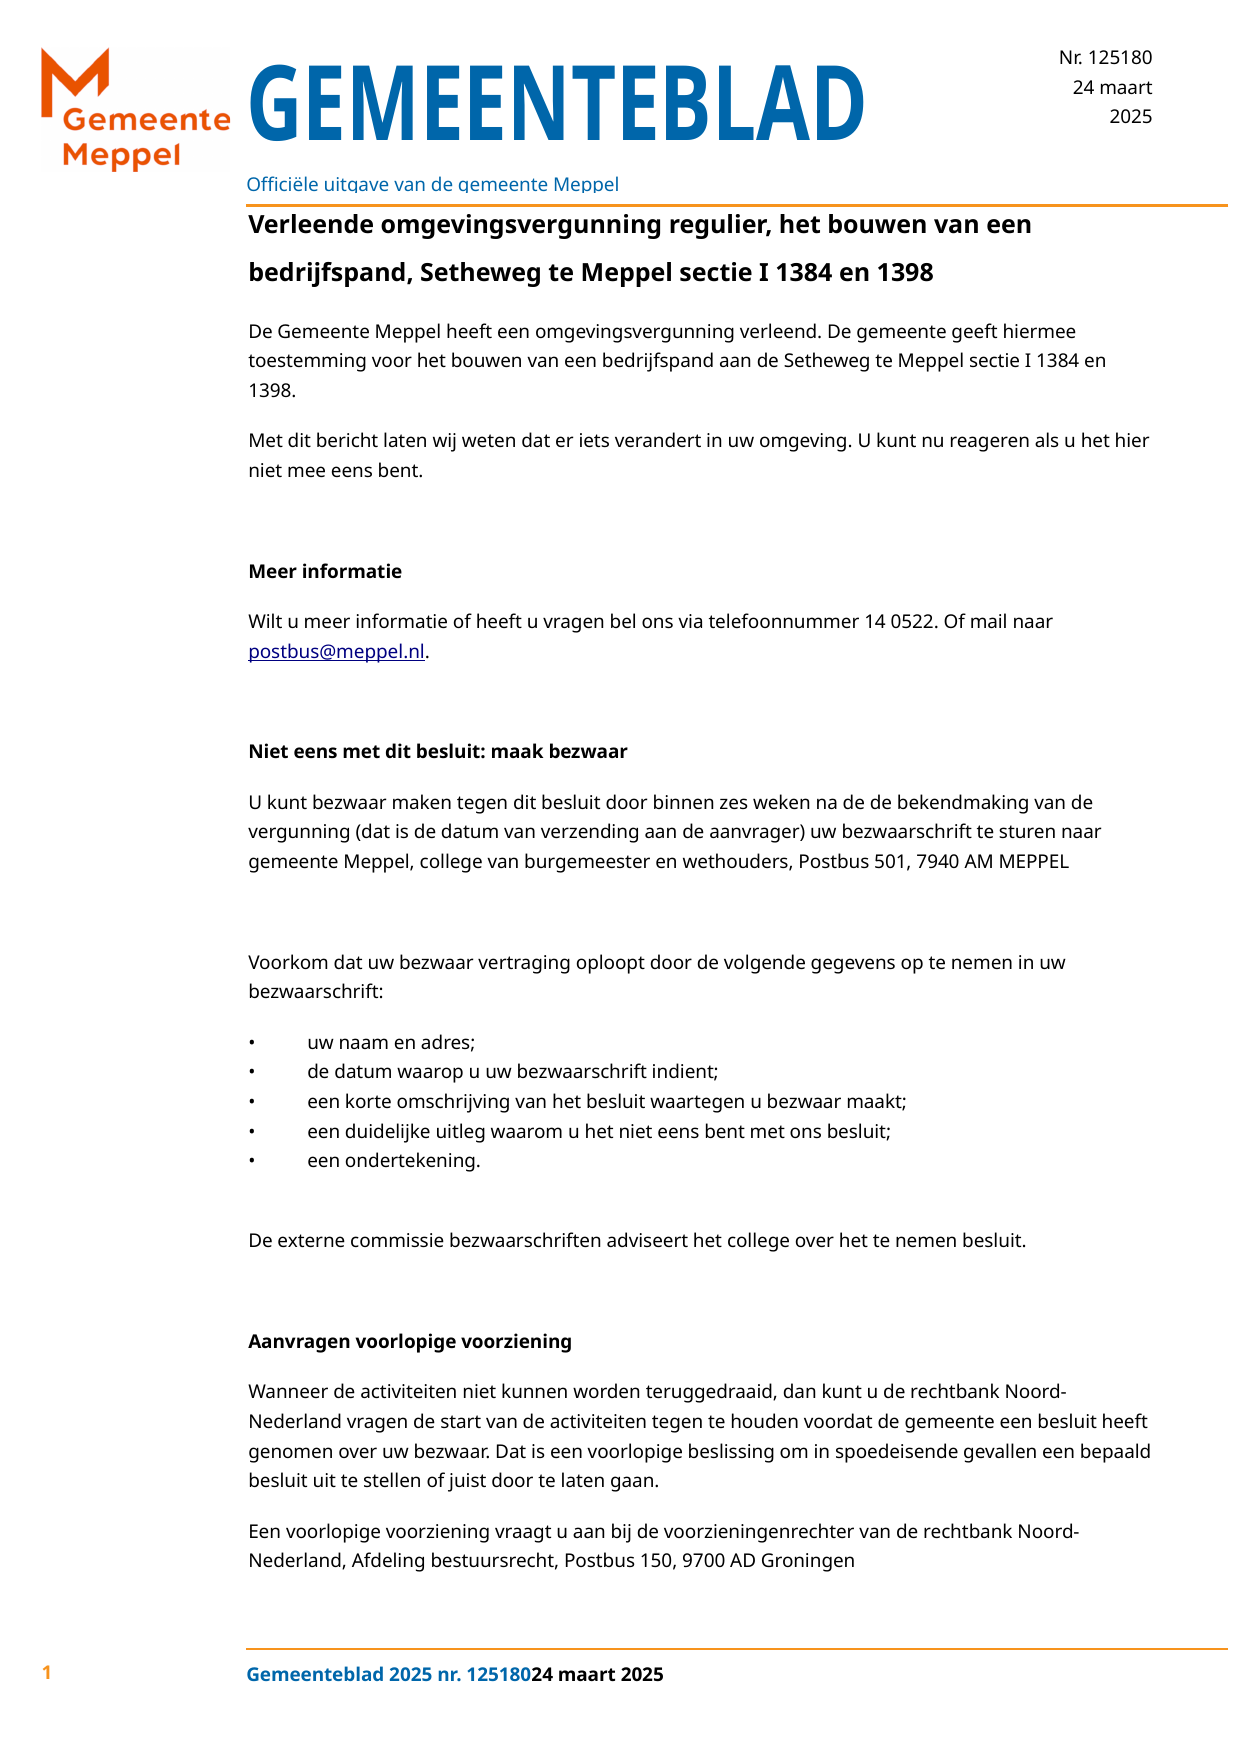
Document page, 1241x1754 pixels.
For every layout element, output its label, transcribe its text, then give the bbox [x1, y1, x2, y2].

text Wilt u meer informatie of heeft u vragen bel ons via telefoonnummer 14 0522. Of mail naar postbus@meppel.nl. [248, 608, 1152, 664]
list de datum waarop u uw bezwaarschrift indient; [248, 1059, 1152, 1084]
list een duidelijke uitleg waarom u het niet eens bent met ons besluit; [248, 1118, 1152, 1144]
list uw naam en adres; [248, 1029, 1152, 1055]
text Meer informatie [248, 558, 1152, 584]
text De Gemeente Meppel heeft een omgevingsvergunning verleend. De gemeente geeft hiermee toestemming voor het bouwen van een bedrijfspand aan de Setheweg te Meppel sectie I 1384 en 1398. [248, 318, 1152, 403]
list een ondertekening. [248, 1147, 1152, 1173]
text Verleende omgevingsvergunning regulier, het bouwen van een bedrijfspand, Setheweg te Meppel sectie I 1384 en 1398 [248, 207, 1152, 288]
text Een voorlopige voorziening vraagt u aan bij de voorzieningenrechter van de rechtbank Noord-Nederland, Afdeling bestuursrecht, Postbus 150, 9700 AD Groningen [248, 1518, 1152, 1573]
list een korte omschrijving van het besluit waartegen u bezwaar maakt; [248, 1088, 1152, 1114]
text Voorkom dat uw bezwaar vertraging oploopt door de volgende gegevens op te nemen in uw bezwaarschrift: [248, 949, 1152, 1004]
text De externe commissie bezwaarschriften adviseert het college over het te nemen besluit. [248, 1227, 1152, 1253]
text U kunt bezwaar maken tegen dit besluit door binnen zes weken na de de bekendmaking van de vergunning (dat is de datum van verzending aan de aanvrager) uw bezwaarschrift te sturen naar gemeente Meppel, college van burgemeester en wethouders, Postbus 501, 7940 AM MEPPEL [248, 789, 1152, 874]
picture [41, 47, 231, 172]
text Aanvragen voorlopige voorziening [248, 1328, 1152, 1354]
text Wanneer de activiteiten niet kunnen worden teruggedraaid, dan kunt u de rechtbank Noord-Nederland vragen de start van de activiteiten tegen te houden voordat de gemeente een besluit heeft genomen over uw bezwaar. Dat is een voorlopige beslissing om in spoedeisende gevallen een bepaald besluit uit te stellen of juist door te laten gaan. [248, 1379, 1152, 1493]
text Met dit bericht laten wij weten dat er iets verandert in uw omgeving. U kunt nu reageren als u het hier niet mee eens bent. [248, 427, 1152, 483]
text Niet eens met dit besluit: maak bezwaar [248, 739, 1152, 764]
